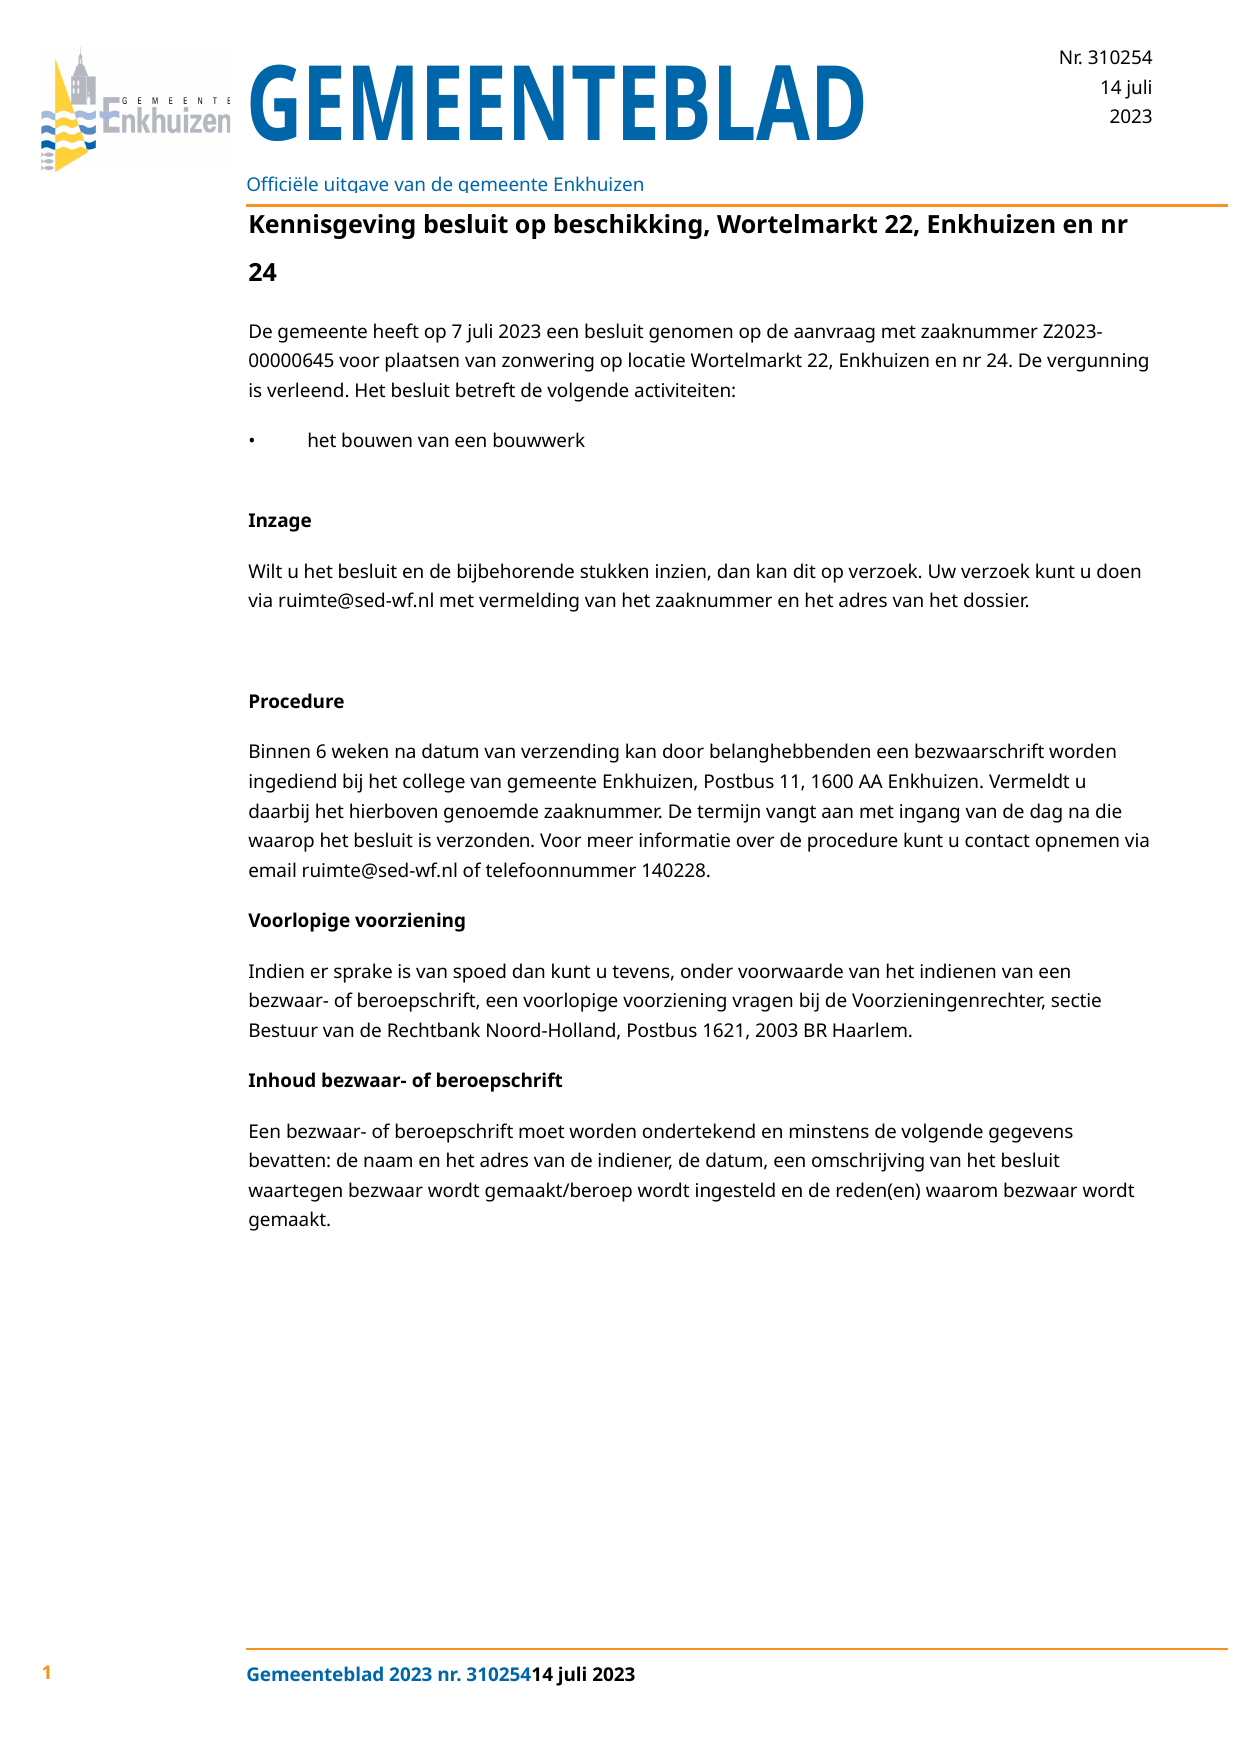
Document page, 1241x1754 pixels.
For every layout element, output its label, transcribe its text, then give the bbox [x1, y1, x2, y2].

picture [41, 47, 231, 172]
text Inhoud bezwaar- of beroepschrift [248, 1067, 1152, 1093]
text Een bezwaar- of beroepschrift moet worden ondertekend en minstens de volgende gegevens bevatten: de naam en het adres van de indiener, de datum, een omschrijving van het besluit waartegen bezwaar wordt gemaakt/beroep wordt ingesteld en de reden(en) waarom bezwaar wordt gemaakt. [248, 1118, 1152, 1232]
list het bouwen van een bouwwerk [248, 427, 1152, 453]
text Wilt u het besluit en de bijbehorende stukken inzien, dan kan dit op verzoek. Uw verzoek kunt u doen via ruimte@sed-wf.nl met vermelding van het zaaknummer en het adres van het dossier. [248, 558, 1152, 613]
text Indien er sprake is van spoed dan kunt u tevens, onder voorwaarde van het indienen van een bezwaar- of beroepschrift, een voorlopige voorziening vragen bij de Voorzieningenrechter, sectie Bestuur van de Rechtbank Noord-Holland, Postbus 1621, 2003 BR Haarlem. [248, 958, 1152, 1043]
text Inzage [248, 507, 1152, 533]
text Binnen 6 weken na datum van verzending kan door belanghebbenden een bezwaarschrift worden ingediend bij het college van gemeente Enkhuizen, Postbus 11, 1600 AA Enkhuizen. Vermeldt u daarbij het hierboven genoemde zaaknummer. De termijn vangt aan met ingang van de dag na die waarop het besluit is verzonden. Voor meer informatie over de procedure kunt u contact opnemen via email ruimte@sed-wf.nl of telefoonnummer 140228. [248, 739, 1152, 883]
text De gemeente heeft op 7 juli 2023 een besluit genomen op de aanvraag met zaaknummer Z2023-00000645 voor plaatsen van zonwering op locatie Wortelmarkt 22, Enkhuizen en nr 24. De vergunning is verleend. Het besluit betreft de volgende activiteiten: [248, 318, 1152, 403]
text Kennisgeving besluit op beschikking, Wortelmarkt 22, Enkhuizen en nr 24 [248, 207, 1152, 288]
text Voorlopige voorziening [248, 907, 1152, 933]
text Procedure [248, 688, 1152, 714]
